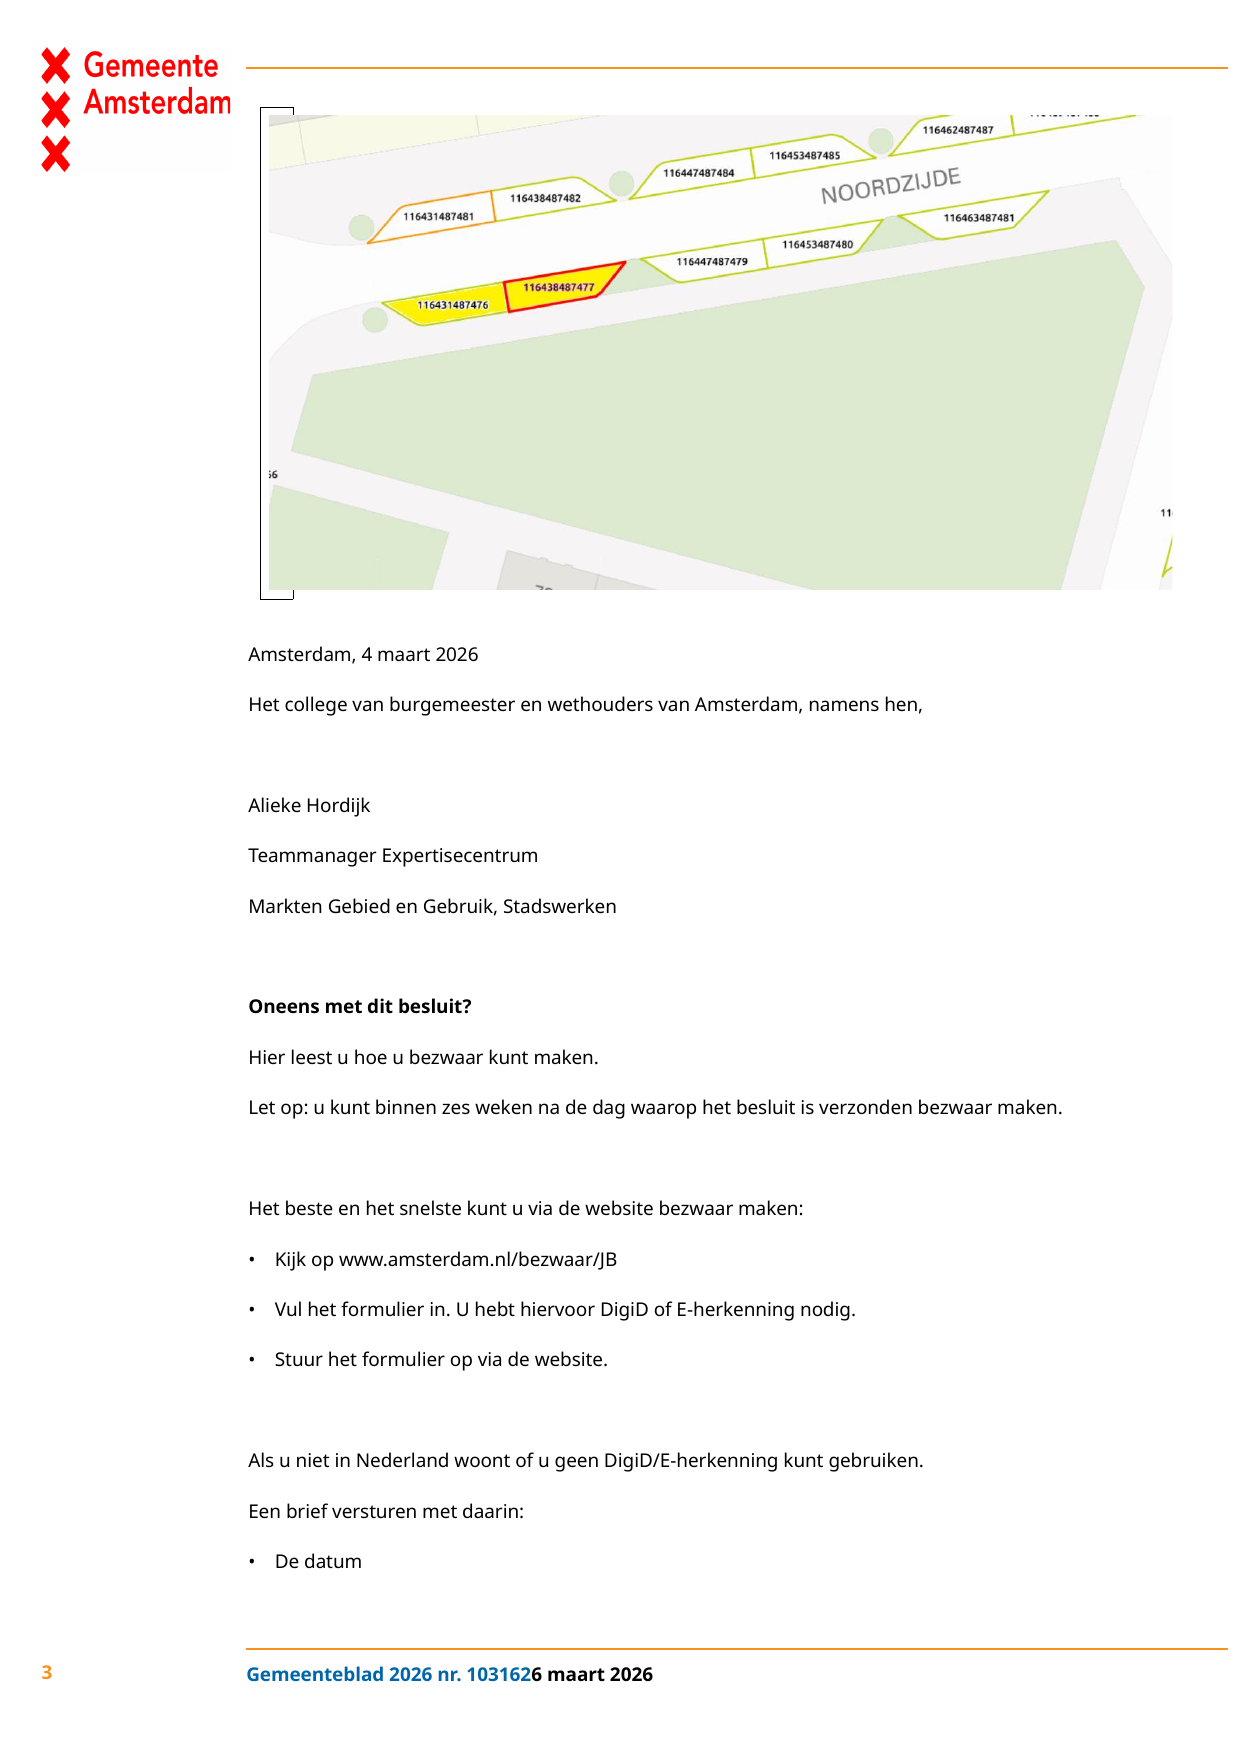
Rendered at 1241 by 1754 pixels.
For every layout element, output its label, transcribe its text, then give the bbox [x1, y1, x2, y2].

text Let op: u kunt binnen zes weken na de dag waarop het besluit is verzonden bezwaar maken. [248, 1094, 1152, 1120]
picture [41, 47, 231, 172]
text Een brief versturen met daarin: [248, 1498, 1152, 1523]
picture [268, 115, 1173, 590]
text Amsterdam, 4 maart 2026 [248, 641, 1152, 666]
text Teammanager Expertisecentrum [248, 842, 1152, 868]
text • Stuur het formulier op via de website. [248, 1347, 1152, 1372]
text • Kijk op www.amsterdam.nl/bezwaar/JB [248, 1246, 1152, 1271]
text • Vul het formulier in. U hebt hiervoor DigiD of E-herkenning nodig. [248, 1296, 1152, 1322]
text • De datum [248, 1548, 1152, 1574]
text Het beste en het snelste kunt u via de website bezwaar maken: [248, 1195, 1152, 1221]
text Als u niet in Nederland woont of u geen DigiD/E-herkenning kunt gebruiken. [248, 1447, 1152, 1473]
text Markten Gebied en Gebruik, Stadswerken [248, 893, 1152, 918]
text Alieke Hordijk [248, 792, 1152, 818]
text Het college van burgemeester en wethouders van Amsterdam, namens hen, [248, 691, 1152, 717]
text Oneens met dit besluit? [248, 994, 1152, 1019]
text Hier leest u hoe u bezwaar kunt maken. [248, 1044, 1152, 1070]
